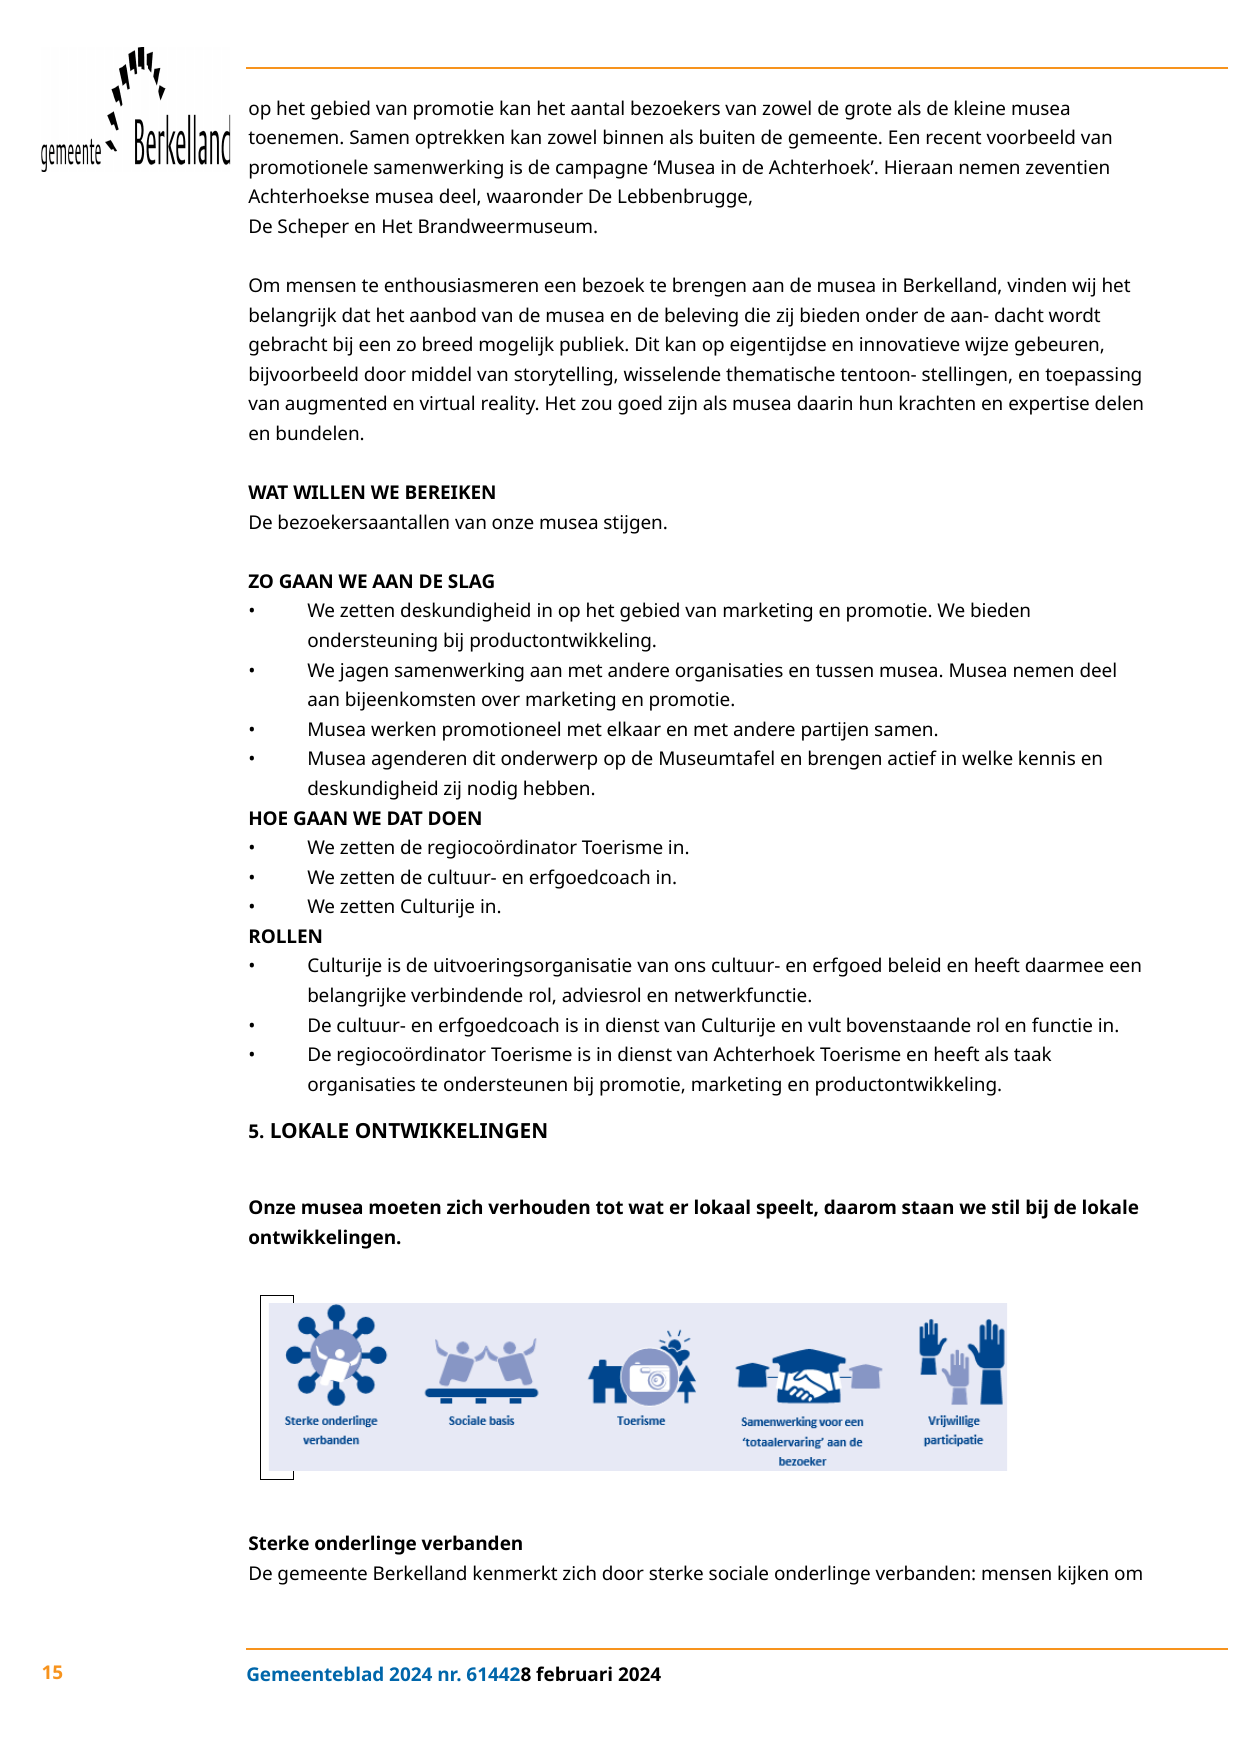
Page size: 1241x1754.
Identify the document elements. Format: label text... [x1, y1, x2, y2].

list Culturije is de uitvoeringsorganisatie van ons cultuur- en erfgoed beleid en heeft daarmee een belangrijke verbindende rol, adviesrol en netwerkfunctie. [248, 953, 1152, 1008]
text WAT WILLEN WE BEREIKEN [248, 479, 1152, 505]
list Musea agenderen dit onderwerp op de Museumtafel en brengen actief in welke kennis en deskundigheid zij nodig hebben. [248, 746, 1152, 801]
text ROLLEN [248, 923, 1152, 949]
text HOE GAAN WE DAT DOEN [248, 805, 1152, 831]
picture [268, 1303, 1008, 1471]
text De gemeente Berkelland kenmerkt zich door sterke sociale onderlinge verbanden: mensen kijken om [248, 1560, 1152, 1586]
list De regiocoördinator Toerisme is in dienst van Achterhoek Toerisme en heeft als taak organisaties te ondersteunen bij promotie, marketing en productontwikkeling. [248, 1041, 1152, 1097]
list We zetten Culturije in. [248, 893, 1152, 919]
text Sterke onderlinge verbanden [248, 1530, 1152, 1556]
list We zetten deskundigheid in op het gebied van marketing en promotie. We bieden ondersteuning bij productontwikkeling. [248, 598, 1152, 653]
text De bezoekersaantallen van onze musea stijgen. [248, 509, 1152, 535]
text 5. LOKALE ONTWIKKELINGEN [248, 1117, 1152, 1145]
text Om mensen te enthousiasmeren een bezoek te brengen aan de musea in Berkelland, vinden wij het belangrijk dat het aanbod van de musea en de beleving die zij bieden onder de aan- dacht wordt gebracht bij een zo breed mogelijk publiek. Dit kan op eigentijdse en innovatieve wijze gebeuren, bijvoorbeeld door middel van storytelling, wisselende thematische tentoon- stellingen, en toepassing van augmented en virtual reality. Het zou goed zijn als musea daarin hun krachten en expertise delen en bundelen. [248, 272, 1152, 446]
text De Scheper en Het Brandweermuseum. [248, 213, 1152, 239]
list Musea werken promotioneel met elkaar en met andere partijen samen. [248, 716, 1152, 742]
list We zetten de cultuur- en erfgoedcoach in. [248, 864, 1152, 890]
picture [41, 47, 231, 172]
list De cultuur- en erfgoedcoach is in dienst van Culturije en vult bovenstaande rol en functie in. [248, 1012, 1152, 1038]
text op het gebied van promotie kan het aantal bezoekers van zowel de grote als de kleine musea toenemen. Samen optrekken kan zowel binnen als buiten de gemeente. Een recent voorbeeld van promotionele samenwerking is de campagne ‘Musea in de Achterhoek’. Hieraan nemen zeventien Achterhoekse musea deel, waaronder De Lebbenbrugge, [248, 95, 1152, 209]
list We jagen samenwerking aan met andere organisaties en tussen musea. Musea nemen deel aan bijeenkomsten over marketing en promotie. [248, 657, 1152, 712]
text Onze musea moeten zich verhouden tot wat er lokaal speelt, daarom staan we stil bij de lokale ontwikkelingen. [248, 1194, 1152, 1250]
text ZO GAAN WE AAN DE SLAG [248, 568, 1152, 594]
list We zetten de regiocoördinator Toerisme in. [248, 834, 1152, 860]
